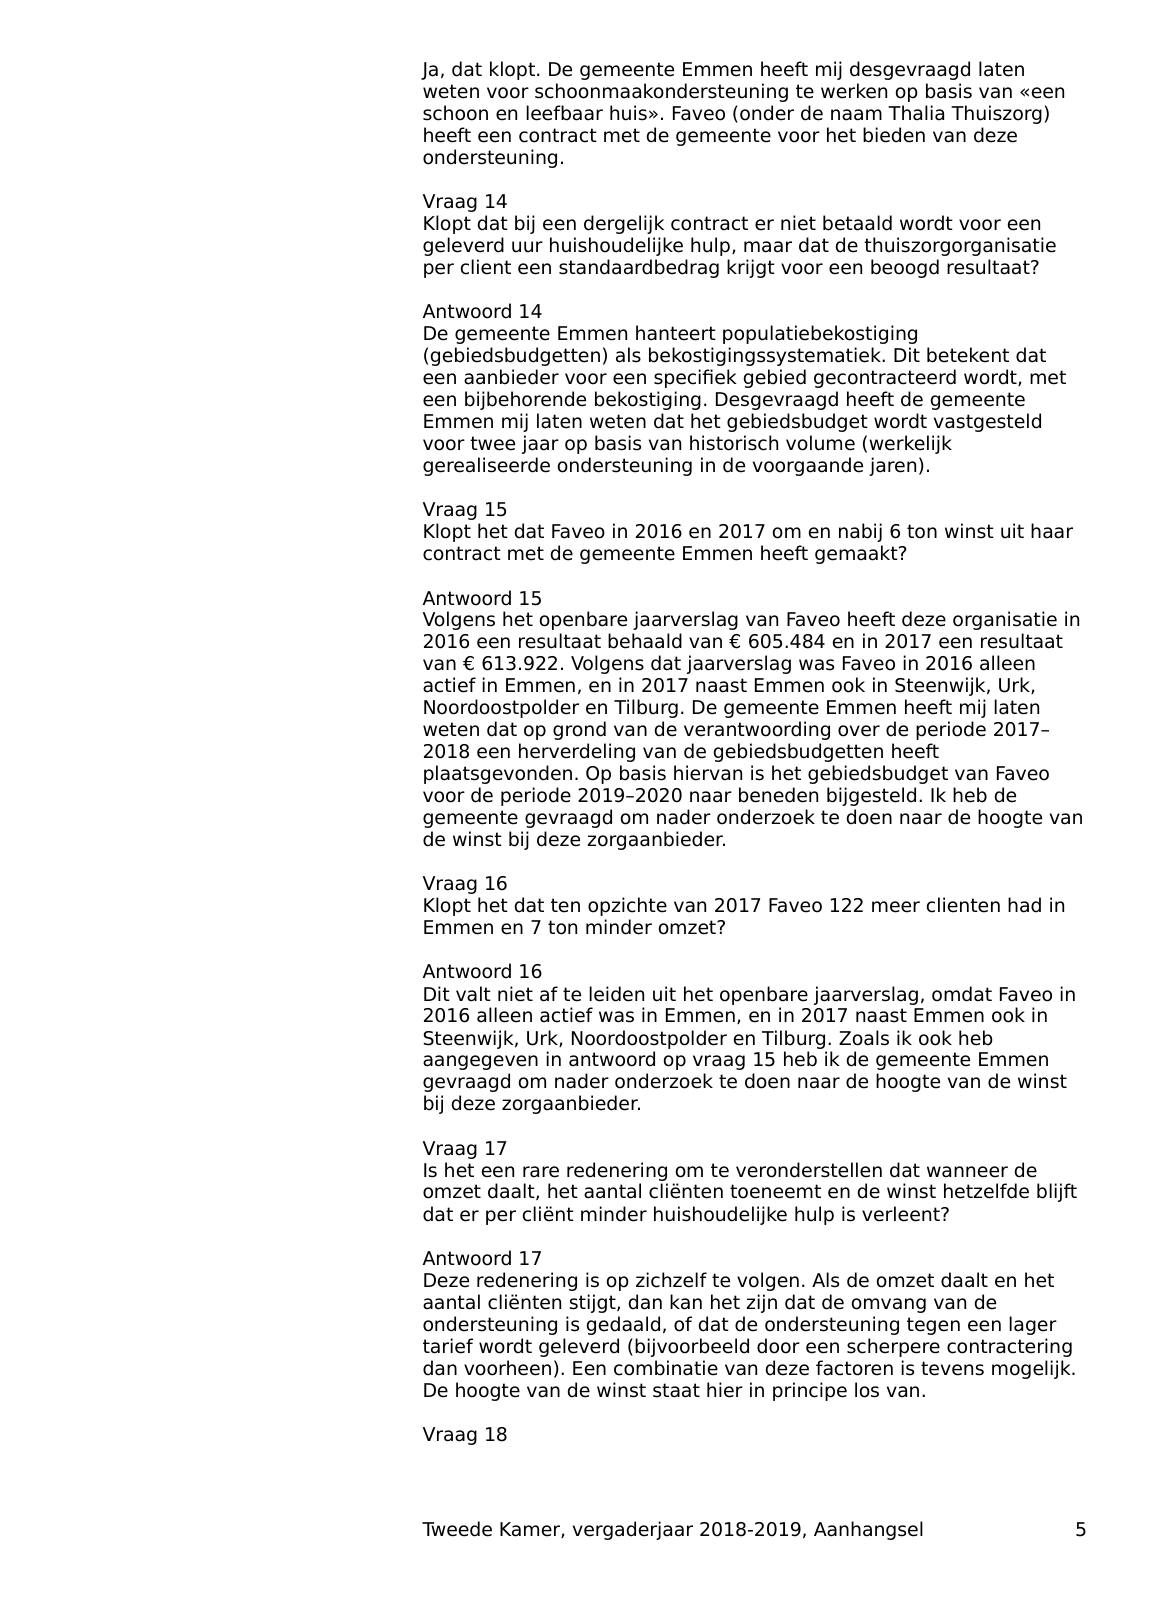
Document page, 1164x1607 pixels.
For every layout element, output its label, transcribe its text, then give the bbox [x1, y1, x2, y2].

text Antwoord 17 [422, 1248, 1087, 1269]
text Vraag 16 [422, 873, 1087, 895]
text Volgens het openbare jaarverslag van Faveo heeft deze organisatie in 2016 een resultaat behaald van € 605.484 en in 2017 een resultaat van € 613.922. Volgens dat jaarverslag was Faveo in 2016 alleen actief in Emmen, en in 2017 naast Emmen ook in Steenwijk, Urk, Noordoostpolder en Tilburg. De gemeente Emmen heeft mij laten weten dat op grond van de verantwoording over de periode 2017–2018 een herverdeling van de gebiedsbudgetten heeft plaatsgevonden. Op basis hiervan is het gebiedsbudget van Faveo voor de periode 2019–2020 naar beneden bijgesteld. Ik heb de gemeente gevraagd om nader onderzoek te doen naar de hoogte van de winst bij deze zorgaanbieder. [422, 609, 1087, 851]
text Vraag 14 [422, 191, 1087, 213]
text Ja, dat klopt. De gemeente Emmen heeft mij desgevraagd laten weten voor schoonmaakondersteuning te werken op basis van «een schoon en leefbaar huis». Faveo (onder de naam Thalia Thuiszorg) heeft een contract met de gemeente voor het bieden van deze ondersteuning. [422, 59, 1087, 169]
text Is het een rare redenering om te veronderstellen dat wanneer de omzet daalt, het aantal cliënten toeneemt en de winst hetzelfde blijft dat er per cliënt minder huishoudelijke hulp is verleent? [422, 1159, 1087, 1225]
text Klopt het dat Faveo in 2016 en 2017 om en nabij 6 ton winst uit haar contract met de gemeente Emmen heeft gemaakt? [422, 521, 1087, 565]
text Antwoord 16 [422, 961, 1087, 983]
text Deze redenering is op zichzelf te volgen. Als de omzet daalt en het aantal cliënten stijgt, dan kan het zijn dat de omvang van de ondersteuning is gedaald, of dat de ondersteuning tegen een lager tarief wordt geleverd (bijvoorbeeld door een scherpere contractering dan voorheen). Een combinatie van deze factoren is tevens mogelijk. De hoogte van de winst staat hier in principe los van. [422, 1269, 1087, 1401]
text Vraag 15 [422, 499, 1087, 521]
text Antwoord 14 [422, 301, 1087, 323]
text Vraag 18 [422, 1424, 1087, 1446]
text Klopt dat bij een dergelijk contract er niet betaald wordt voor een geleverd uur huishoudelijke hulp, maar dat de thuiszorgorganisatie per client een standaardbedrag krijgt voor een beoogd resultaat? [422, 213, 1087, 279]
text Klopt het dat ten opzichte van 2017 Faveo 122 meer clienten had in Emmen en 7 ton minder omzet? [422, 895, 1087, 939]
text Vraag 17 [422, 1137, 1087, 1159]
text Dit valt niet af te leiden uit het openbare jaarverslag, omdat Faveo in 2016 alleen actief was in Emmen, en in 2017 naast Emmen ook in Steenwijk, Urk, Noordoostpolder en Tilburg. Zoals ik ook heb aangegeven in antwoord op vraag 15 heb ik de gemeente Emmen gevraagd om nader onderzoek te doen naar de hoogte van de winst bij deze zorgaanbieder. [422, 983, 1087, 1115]
text Antwoord 15 [422, 587, 1087, 609]
text De gemeente Emmen hanteert populatiebekostiging (gebiedsbudgetten) als bekostigingssystematiek. Dit betekent dat een aanbieder voor een specifiek gebied gecontracteerd wordt, met een bijbehorende bekostiging. Desgevraagd heeft de gemeente Emmen mij laten weten dat het gebiedsbudget wordt vastgesteld voor twee jaar op basis van historisch volume (werkelijk gerealiseerde ondersteuning in de voorgaande jaren). [422, 323, 1087, 477]
